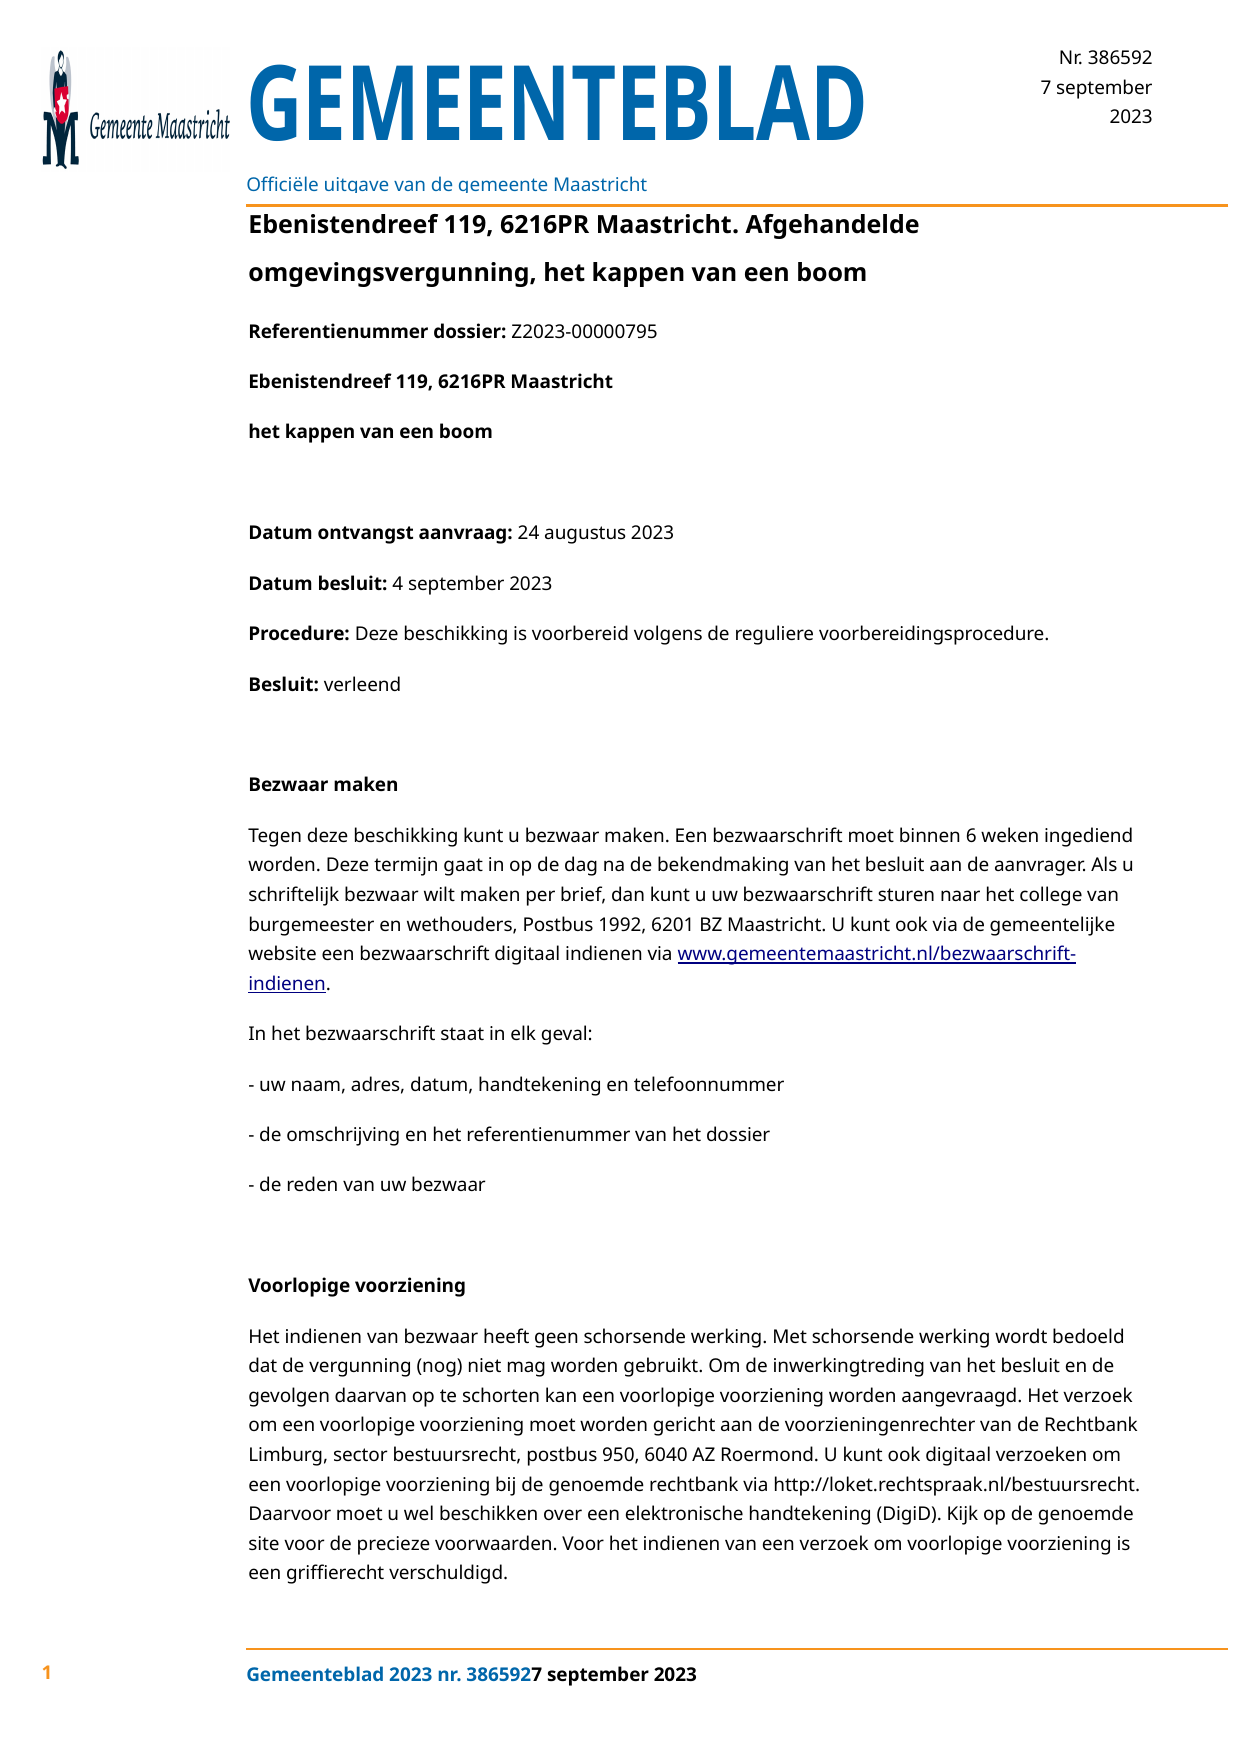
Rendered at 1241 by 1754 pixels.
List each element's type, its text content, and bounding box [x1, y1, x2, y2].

text - de reden van uw bezwaar [248, 1172, 1152, 1197]
picture [41, 47, 231, 172]
text - de omschrijving en het referentienummer van het dossier [248, 1121, 1152, 1147]
text Datum besluit: 4 september 2023 [248, 570, 1152, 596]
text Tegen deze beschikking kunt u bezwaar maken. Een bezwaarschrift moet binnen 6 weken ingediend worden. Deze termijn gaat in op de dag na de bekendmaking van het besluit aan de aanvrager. Als u schriftelijk bezwaar wilt maken per brief, dan kunt u uw bezwaarschrift sturen naar het college van burgemeester en wethouders, Postbus 1992, 6201 BZ Maastricht. U kunt ook via de gemeentelijke website een bezwaarschrift digitaal indienen via www.gemeentemaastricht.nl/bezwaarschrift-indienen. [248, 822, 1152, 996]
text Referentienummer dossier: Z2023-00000795 [248, 318, 1152, 344]
text het kappen van een boom [248, 419, 1152, 444]
text Voorlopige voorziening [248, 1272, 1152, 1298]
text Bezwaar maken [248, 772, 1152, 797]
text Ebenistendreef 119, 6216PR Maastricht [248, 368, 1152, 394]
text Ebenistendreef 119, 6216PR Maastricht. Afgehandelde omgevingsvergunning, het kappen van een boom [248, 207, 1152, 288]
text - uw naam, adres, datum, handtekening en telefoonnummer [248, 1071, 1152, 1097]
text Het indienen van bezwaar heeft geen schorsende werking. Met schorsende werking wordt bedoeld dat de vergunning (nog) niet mag worden gebruikt. Om de inwerkingtreding van het besluit en de gevolgen daarvan op te schorten kan een voorlopige voorziening worden aangevraagd. Het verzoek om een voorlopige voorziening moet worden gericht aan de voorzieningenrechter van de Rechtbank Limburg, sector bestuursrecht, postbus 950, 6040 AZ Roermond. U kunt ook digitaal verzoeken om een voorlopige voorziening bij de genoemde rechtbank via http://loket.rechtspraak.nl/bestuursrecht. Daarvoor moet u wel beschikken over een elektronische handtekening (DigiD). Kijk op de genoemde site voor de precieze voorwaarden. Voor het indienen van een verzoek om voorlopige voorziening is een griffierecht verschuldigd. [248, 1323, 1152, 1585]
text Procedure: Deze beschikking is voorbereid volgens de reguliere voorbereidingsprocedure. [248, 620, 1152, 646]
text Datum ontvangst aanvraag: 24 augustus 2023 [248, 519, 1152, 545]
text Besluit: verleend [248, 671, 1152, 697]
text In het bezwaarschrift staat in elk geval: [248, 1020, 1152, 1046]
